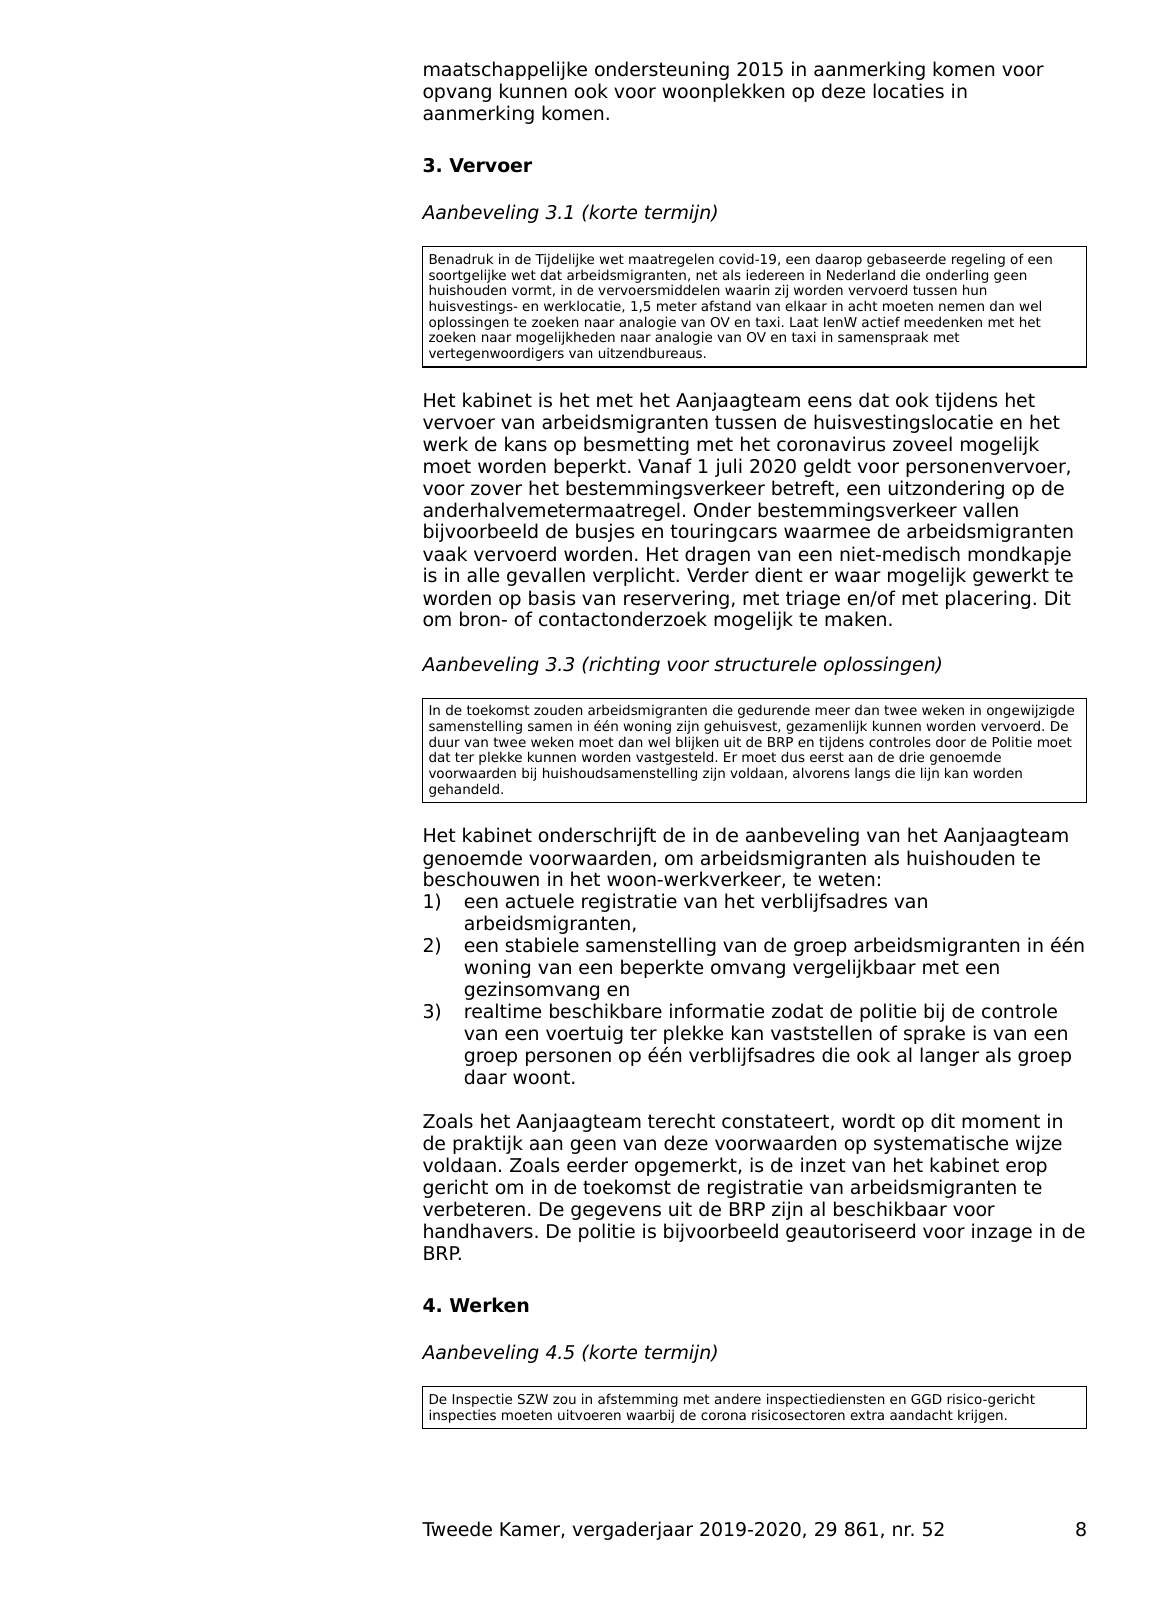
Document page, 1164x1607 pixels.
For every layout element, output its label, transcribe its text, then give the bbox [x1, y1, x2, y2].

table_header In de toekomst zouden arbeidsmigranten die gedurende meer dan twee weken in ongewijzigde samenstelling samen in één woning zijn gehuisvest, gezamenlijk kunnen worden vervoerd. De duur van twee weken moet dan wel blijken uit de BRP en tijdens controles door de Politie moet dat ter plekke kunnen worden vastgesteld. Er moet dus eerst aan de drie genoemde voorwaarden bij huishoudsamenstelling zijn voldaan, alvorens langs die lijn kan worden gehandeld. [423, 699, 1086, 802]
table_header De Inspectie SZW zou in afstemming met andere inspectiediensten en GGD risico-gericht inspecties moeten uitvoeren waarbij de corona risicosectoren extra aandacht krijgen. [423, 1387, 1086, 1428]
table_header Benadruk in de Tijdelijke wet maatregelen covid-19, een daarop gebaseerde regeling of een soortgelijke wet dat arbeidsmigranten, net als iedereen in Nederland die onderling geen huishouden vormt, in de vervoersmiddelen waarin zij worden vervoerd tussen hun huisvestings- en werklocatie, 1,5 meter afstand van elkaar in acht moeten nemen dan wel oplossingen te zoeken naar analogie van OV en taxi. Laat IenW actief meedenken met het zoeken naar mogelijkheden naar analogie van OV en taxi in samenspraak met vertegenwoordigers van uitzendbureaus. [423, 247, 1086, 366]
text Het kabinet onderschrijft de in de aanbeveling van het Aanjaagteam genoemde voorwaarden, om arbeidsmigranten als huishouden te beschouwen in het woon-werkverkeer, te weten: [422, 825, 1087, 891]
text Zoals het Aanjaagteam terecht constateert, wordt op dit moment in de praktijk aan geen van deze voorwaarden op systematische wijze voldaan. Zoals eerder opgemerkt, is de inzet van het kabinet erop gericht om in de toekomst de registratie van arbeidsmigranten te verbeteren. De gegevens uit de BRP zijn al beschikbaar voor handhavers. De politie is bijvoorbeeld geautoriseerd voor inzage in de BRP. [422, 1111, 1087, 1265]
text 3) realtime beschikbare informatie zodat de politie bij de controle van een voertuig ter plekke kan vaststellen of sprake is van een groep personen op één verblijfsadres die ook al langer als groep daar woont. [422, 1001, 1087, 1089]
text 2) een stabiele samenstelling van de groep arbeidsmigranten in één woning van een beperkte omvang vergelijkbaar met een gezinsomvang en [422, 935, 1087, 1001]
subtitle Aanbeveling 4.5 (korte termijn) [422, 1342, 1087, 1364]
text Het kabinet is het met het Aanjaagteam eens dat ook tijdens het vervoer van arbeidsmigranten tussen de huisvestingslocatie en het werk de kans op besmetting met het coronavirus zoveel mogelijk moet worden beperkt. Vanaf 1 juli 2020 geldt voor personenvervoer, voor zover het bestemmingsverkeer betreft, een uitzondering op de anderhalvemetermaatregel. Onder bestemmingsverkeer vallen bijvoorbeeld de busjes en touringcars waarmee de arbeidsmigranten vaak vervoerd worden. Het dragen van een niet-medisch mondkapje is in alle gevallen verplicht. Verder dient er waar mogelijk gewerkt te worden op basis van reservering, met triage en/of met placering. Dit om bron- of contactonderzoek mogelijk te maken. [422, 389, 1087, 631]
text maatschappelijke ondersteuning 2015 in aanmerking komen voor opvang kunnen ook voor woonplekken op deze locaties in aanmerking komen. [422, 59, 1087, 125]
subtitle Aanbeveling 3.1 (korte termijn) [422, 202, 1087, 224]
subtitle 4. Werken [422, 1295, 1087, 1317]
text 1) een actuele registratie van het verblijfsadres van arbeidsmigranten, [422, 891, 1087, 935]
subtitle Aanbeveling 3.3 (richting voor structurele oplossingen) [422, 653, 1087, 676]
subtitle 3. Vervoer [422, 155, 1087, 177]
